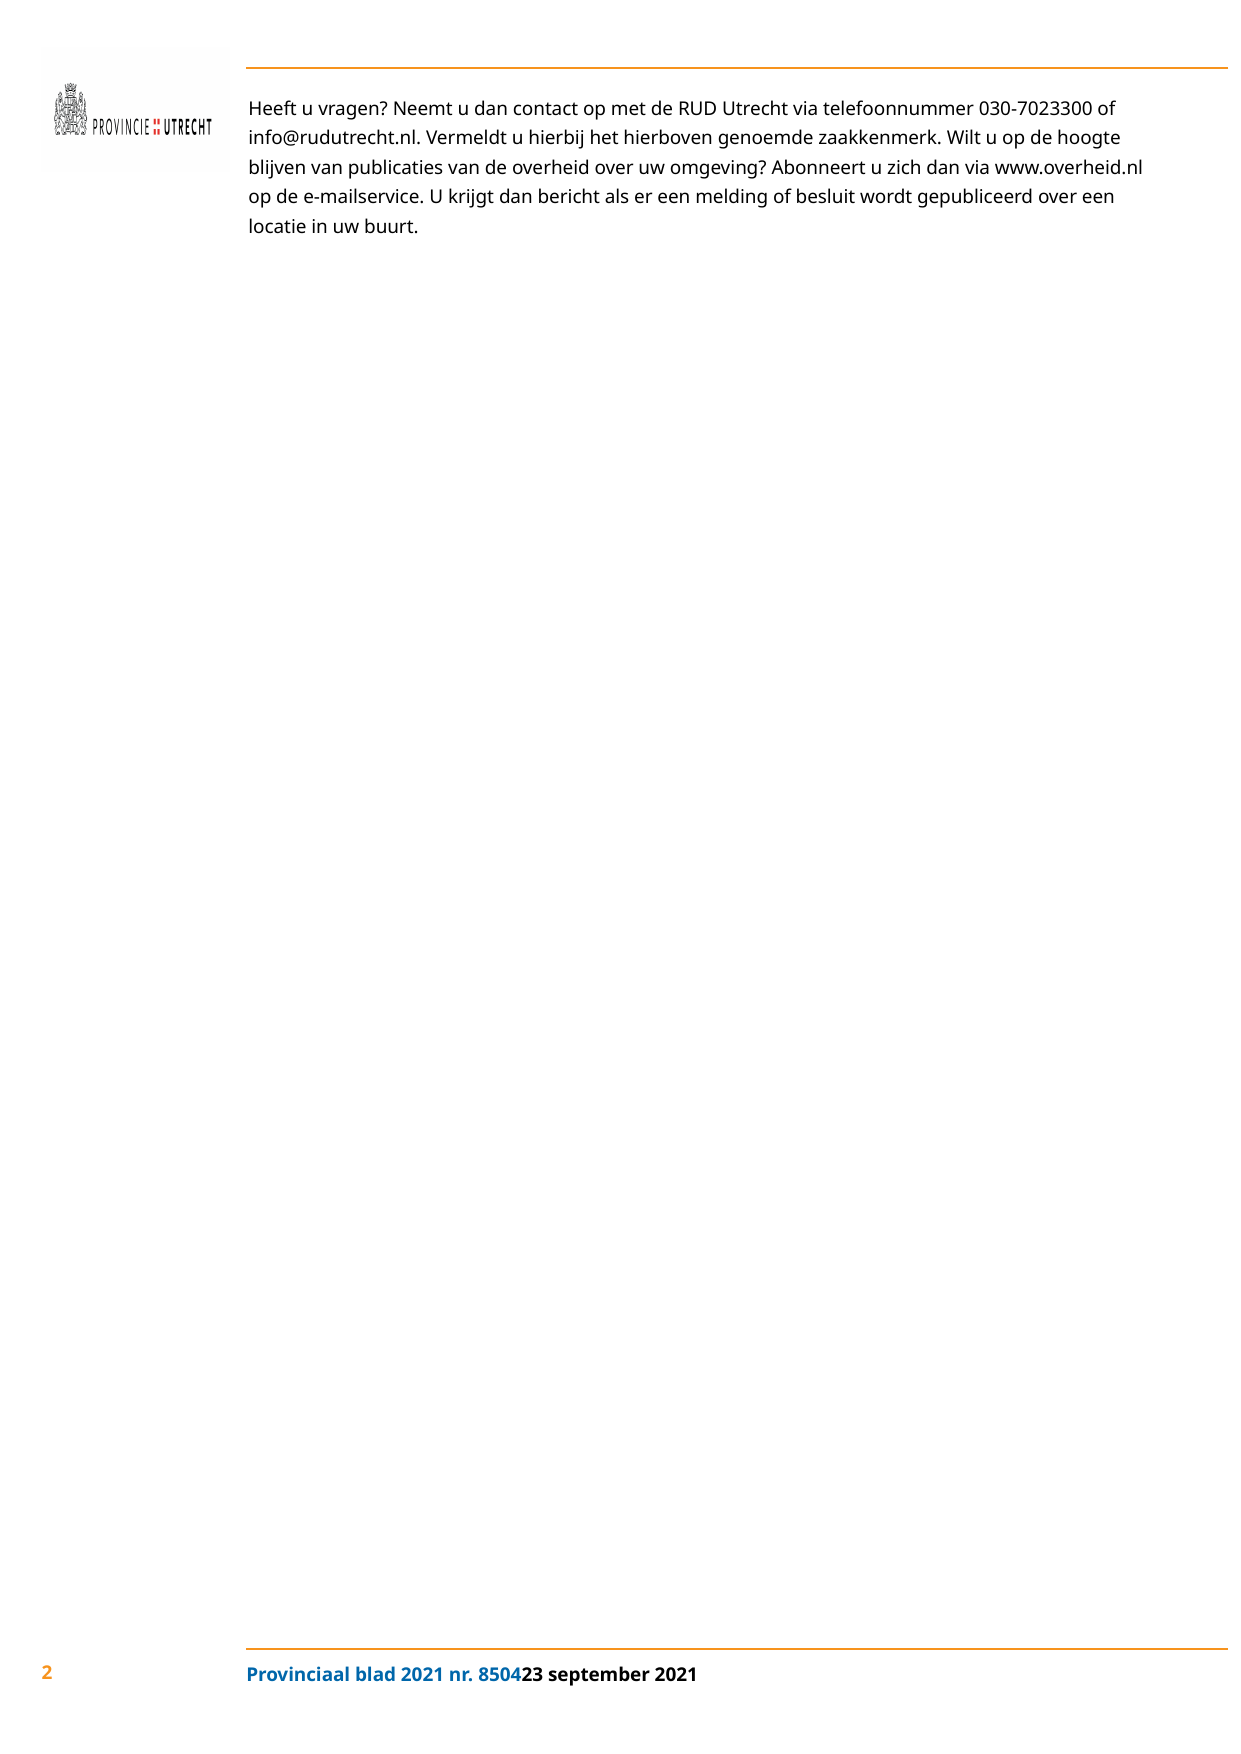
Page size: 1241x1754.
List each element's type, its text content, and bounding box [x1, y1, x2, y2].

text Heeft u vragen? Neemt u dan contact op met de RUD Utrecht via telefoonnummer 030-7023300 of info@rudutrecht.nl. Vermeldt u hierbij het hierboven genoemde zaakkenmerk. Wilt u op de hoogte blijven van publicaties van de overheid over uw omgeving? Abonneert u zich dan via www.overheid.nl op de e-mailservice. U krijgt dan bericht als er een melding of besluit wordt gepubliceerd over een locatie in uw buurt. [248, 95, 1152, 239]
picture [41, 47, 231, 172]
